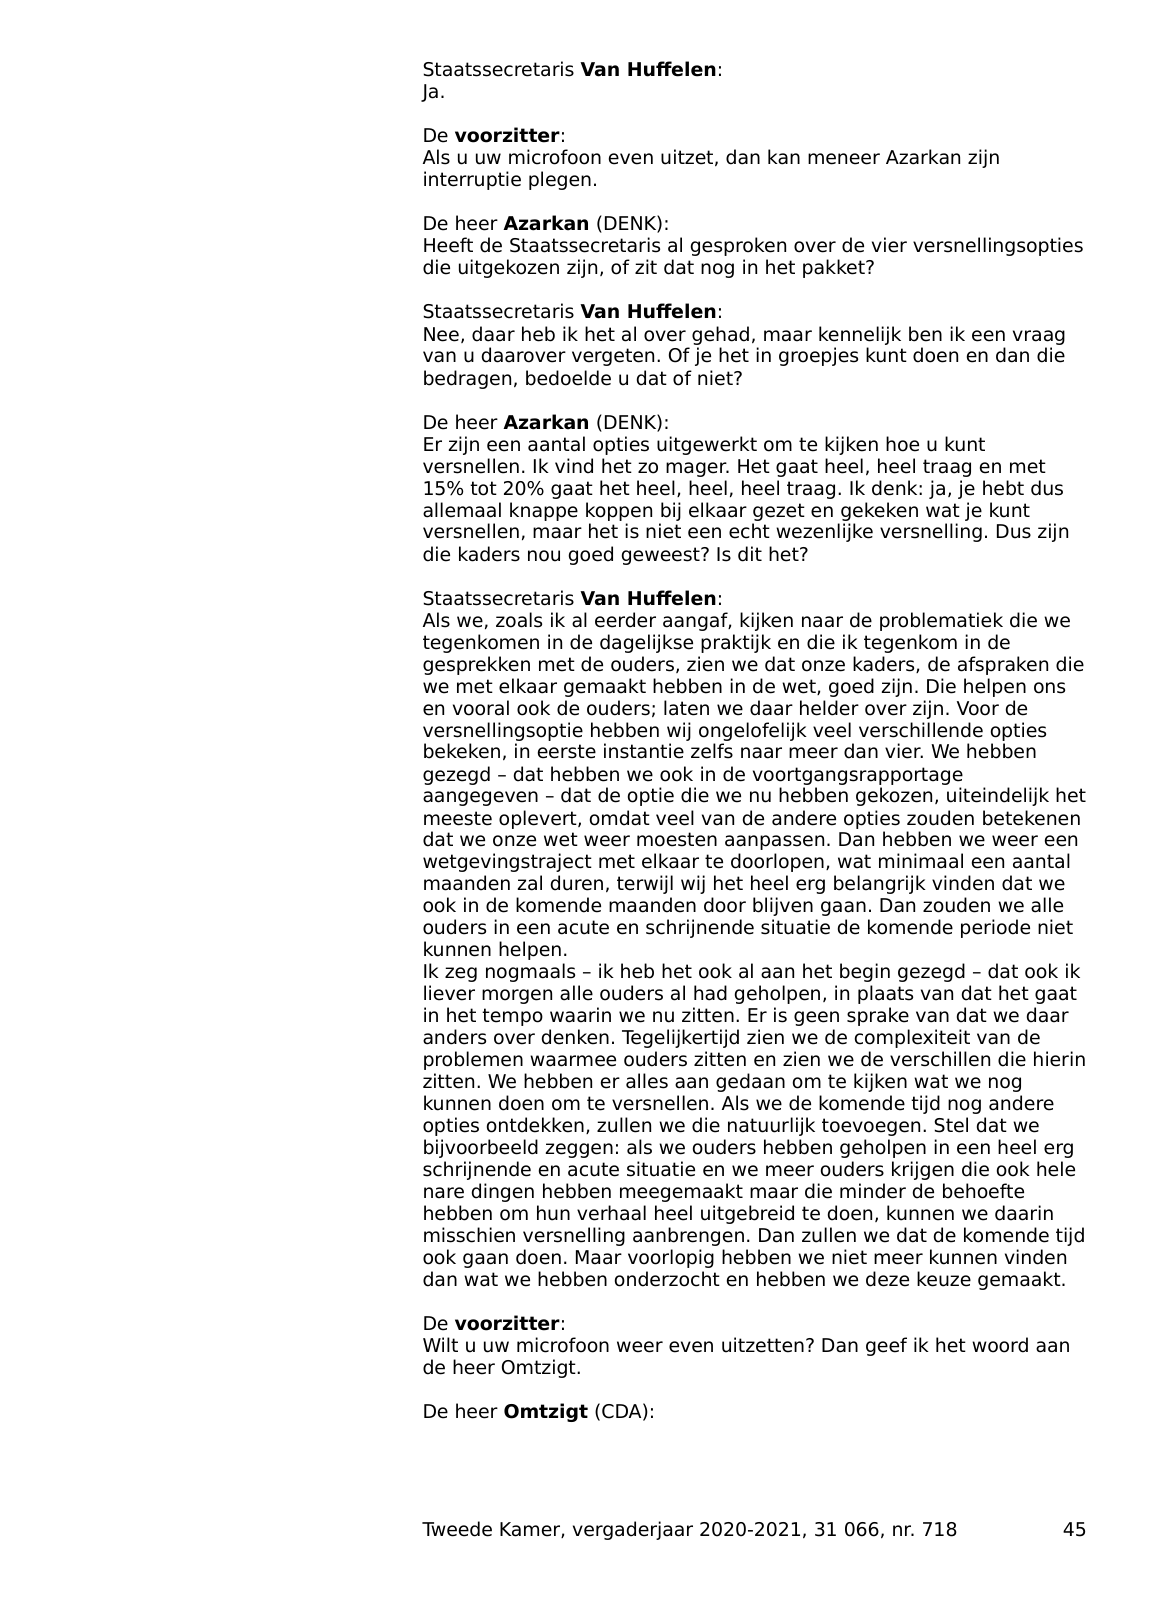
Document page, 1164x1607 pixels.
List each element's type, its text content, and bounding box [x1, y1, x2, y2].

text Staatssecretaris Van Huffelen: [422, 301, 1087, 323]
text Staatssecretaris Van Huffelen: [422, 59, 1087, 81]
text Wilt u uw microfoon weer even uitzetten? Dan geef ik het woord aan de heer Omtzigt. [422, 1335, 1087, 1379]
text De heer Omtzigt (CDA): [422, 1401, 1087, 1423]
text De heer Azarkan (DENK): [422, 213, 1087, 235]
text Als we, zoals ik al eerder aangaf, kijken naar de problematiek die we tegenkomen in de dagelijkse praktijk en die ik tegenkom in de gesprekken met de ouders, zien we dat onze kaders, de afspraken die we met elkaar gemaakt hebben in de wet, goed zijn. Die helpen ons en vooral ook de ouders; laten we daar helder over zijn. Voor de versnellingsoptie hebben wij ongelofelijk veel verschillende opties bekeken, in eerste instantie zelfs naar meer dan vier. We hebben gezegd – dat hebben we ook in de voortgangsrapportage aangegeven – dat de optie die we nu hebben gekozen, uiteindelijk het meeste oplevert, omdat veel van de andere opties zouden betekenen dat we onze wet weer moesten aanpassen. Dan hebben we weer een wetgevingstraject met elkaar te doorlopen, wat minimaal een aantal maanden zal duren, terwijl wij het heel erg belangrijk vinden dat we ook in de komende maanden door blijven gaan. Dan zouden we alle ouders in een acute en schrijnende situatie de komende periode niet kunnen helpen. [422, 609, 1087, 961]
text Staatssecretaris Van Huffelen: [422, 588, 1087, 609]
text Er zijn een aantal opties uitgewerkt om te kijken hoe u kunt versnellen. Ik vind het zo mager. Het gaat heel, heel traag en met 15% tot 20% gaat het heel, heel, heel traag. Ik denk: ja, je hebt dus allemaal knappe koppen bij elkaar gezet en gekeken wat je kunt versnellen, maar het is niet een echt wezenlijke versnelling. Dus zijn die kaders nou goed geweest? Is dit het? [422, 433, 1087, 565]
text De voorzitter: [422, 1313, 1087, 1335]
text Ja. [422, 81, 1087, 103]
text Heeft de Staatssecretaris al gesproken over de vier versnellingsopties die uitgekozen zijn, of zit dat nog in het pakket? [422, 235, 1087, 279]
text Ik zeg nogmaals – ik heb het ook al aan het begin gezegd – dat ook ik liever morgen alle ouders al had geholpen, in plaats van dat het gaat in het tempo waarin we nu zitten. Er is geen sprake van dat we daar anders over denken. Tegelijkertijd zien we de complexiteit van de problemen waarmee ouders zitten en zien we de verschillen die hierin zitten. We hebben er alles aan gedaan om te kijken wat we nog kunnen doen om te versnellen. Als we de komende tijd nog andere opties ontdekken, zullen we die natuurlijk toevoegen. Stel dat we bijvoorbeeld zeggen: als we ouders hebben geholpen in een heel erg schrijnende en acute situatie en we meer ouders krijgen die ook hele nare dingen hebben meegemaakt maar die minder de behoefte hebben om hun verhaal heel uitgebreid te doen, kunnen we daarin misschien versnelling aanbrengen. Dan zullen we dat de komende tijd ook gaan doen. Maar voorlopig hebben we niet meer kunnen vinden dan wat we hebben onderzocht en hebben we deze keuze gemaakt. [422, 961, 1087, 1291]
text Als u uw microfoon even uitzet, dan kan meneer Azarkan zijn interruptie plegen. [422, 147, 1087, 191]
text Nee, daar heb ik het al over gehad, maar kennelijk ben ik een vraag van u daarover vergeten. Of je het in groepjes kunt doen en dan die bedragen, bedoelde u dat of niet? [422, 323, 1087, 389]
text De voorzitter: [422, 125, 1087, 147]
text De heer Azarkan (DENK): [422, 412, 1087, 433]
